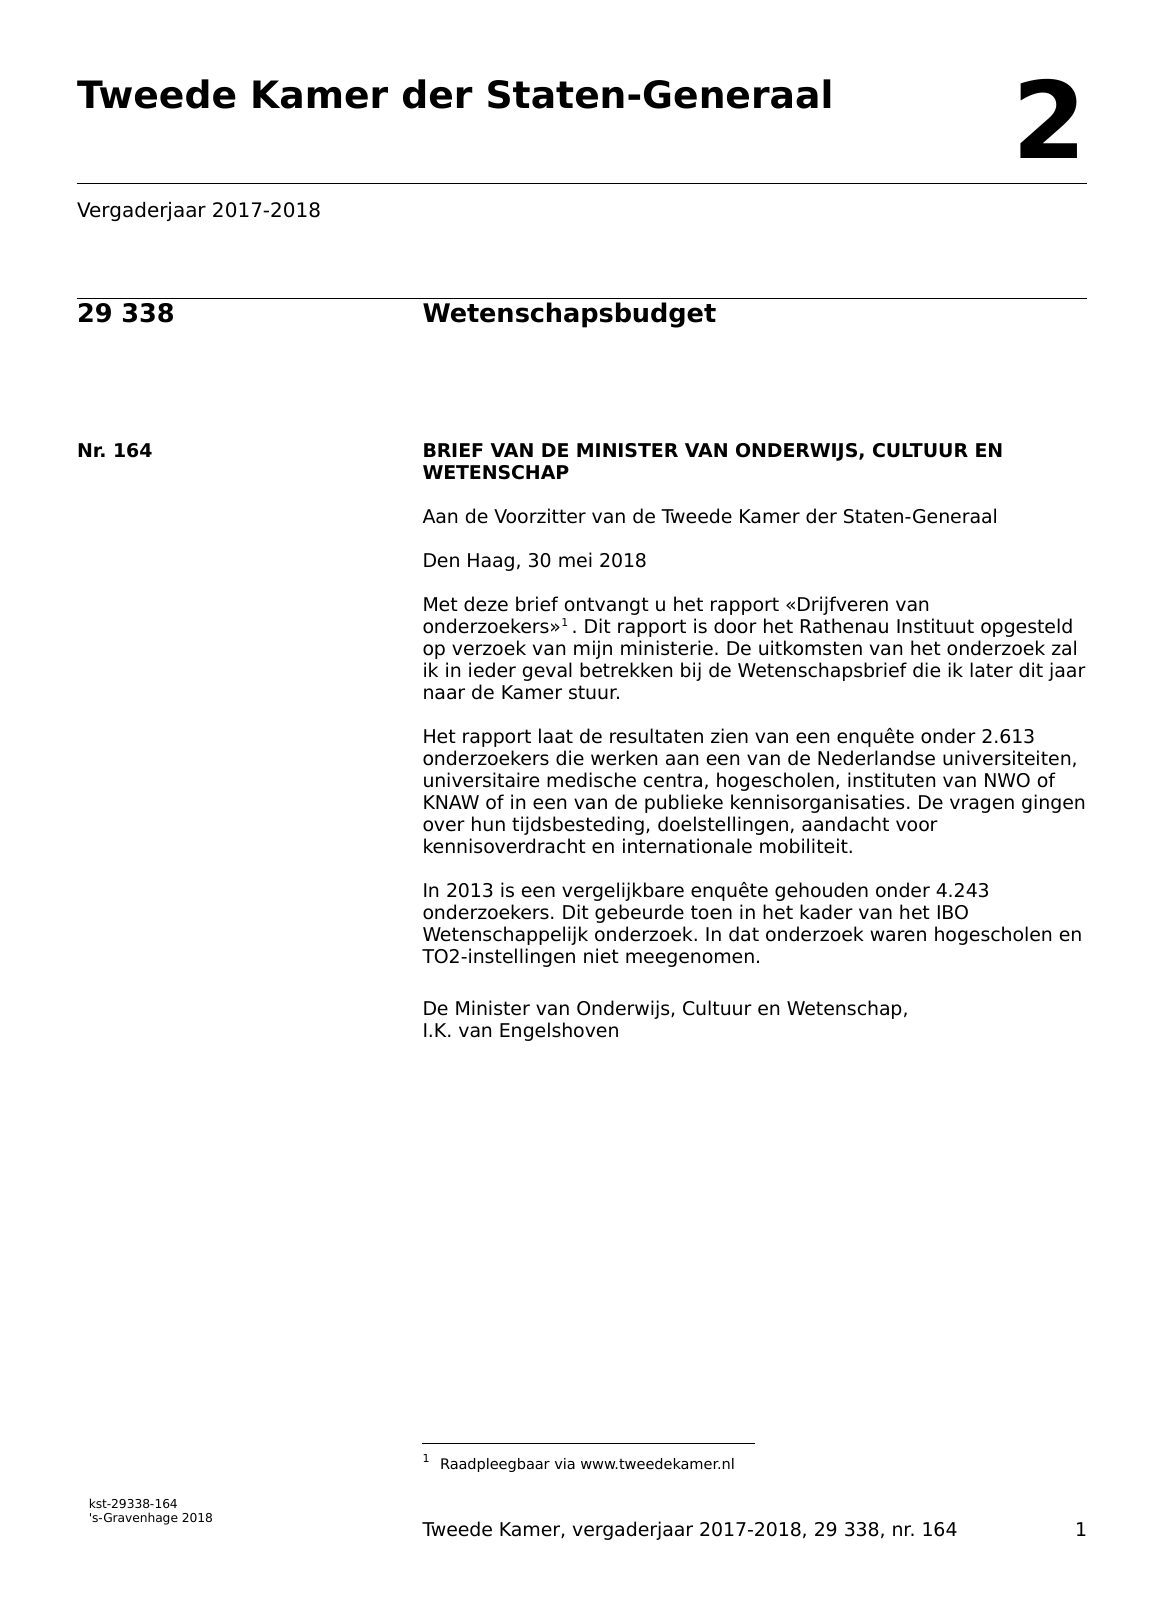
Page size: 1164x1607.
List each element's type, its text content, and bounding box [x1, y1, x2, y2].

text 's-Gravenhage 2018 [88, 1511, 323, 1525]
subtitle 29 338 Wetenschapsbudget [77, 299, 1087, 329]
subtitle Nr. 164 BRIEF VAN DE MINISTER VAN ONDERWIJS, CULTUUR EN WETENSCHAP [77, 440, 1087, 484]
text De Minister van Onderwijs, Cultuur en Wetenschap, I.K. van Engelshoven [422, 998, 1087, 1042]
text Aan de Voorzitter van de Tweede Kamer der Staten-Generaal [422, 506, 1087, 528]
text Raadpleegbaar via www.tweedekamer.nl [422, 1452, 1087, 1474]
table_header 2 [886, 59, 1087, 183]
text Den Haag, 30 mei 2018 [422, 550, 1087, 572]
text kst-29338-164 [88, 1497, 323, 1511]
text In 2013 is een vergelijkbare enquête gehouden onder 4.243 onderzoekers. Dit gebeurde toen in het kader van het IBO Wetenschappelijk onderzoek. In dat onderzoek waren hogescholen en TO2-instellingen niet meegenomen. [422, 880, 1087, 968]
table_cell Vergaderjaar 2017-2018 [77, 184, 1087, 298]
text Met deze brief ontvangt u het rapport «Drijfveren van onderzoekers». Dit rapport is door het Rathenau Instituut opgesteld op verzoek van mijn ministerie. De uitkomsten van het onderzoek zal ik in ieder geval betrekken bij de Wetenschapsbrief die ik later dit jaar naar de Kamer stuur. [422, 594, 1087, 704]
text Het rapport laat de resultaten zien van een enquête onder 2.613 onderzoekers die werken aan een van de Nederlandse universiteiten, universitaire medische centra, hogescholen, instituten van NWO of KNAW of in een van de publieke kennisorganisaties. De vragen gingen over hun tijdsbesteding, doelstellingen, aandacht voor kennisoverdracht en internationale mobiliteit. [422, 726, 1087, 858]
table_header Tweede Kamer der Staten-Generaal [77, 59, 886, 183]
